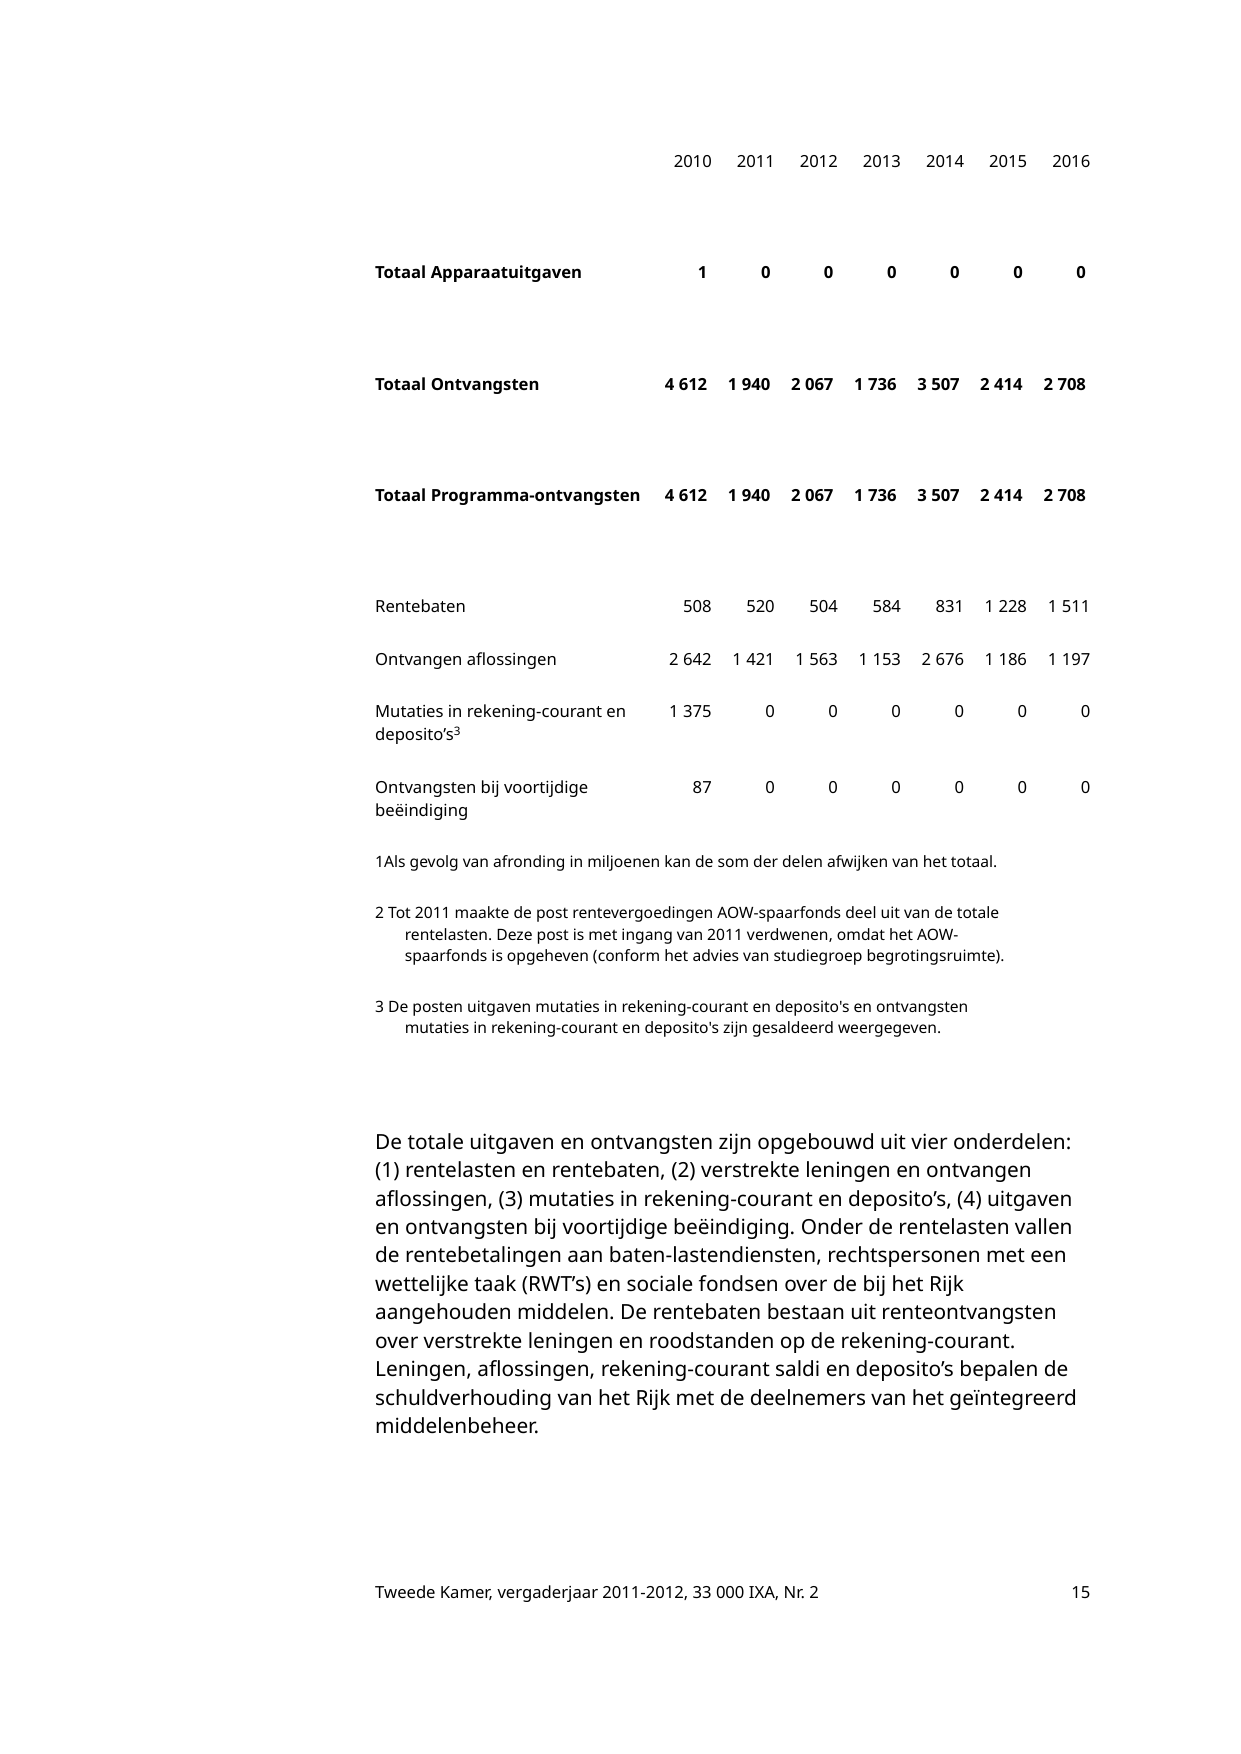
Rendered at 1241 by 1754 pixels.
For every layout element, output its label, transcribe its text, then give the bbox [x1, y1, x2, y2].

table_cell 2 708 [1027, 372, 1090, 425]
table_cell [711, 425, 774, 483]
table_cell [838, 314, 901, 372]
table_cell 0 [711, 700, 774, 775]
table_cell 3 507 [901, 484, 964, 536]
table_cell 584 [838, 595, 901, 647]
table_header 2015 [964, 150, 1027, 203]
text De totale uitgaven en ontvangsten zijn opgebouwd uit vier onderdelen: (1) rentelasten en rentebaten, (2) verstrekte leningen en ontvangen aflossingen, (3) mutaties in rekening-courant en deposito’s, (4) uitgaven en ontvangsten bij voortijdige beëindiging. Onder de rentelasten vallen de rentebetalingen aan baten-lastendiensten, rechtspersonen met een wettelijke taak (RWT’s) en sociale fondsen over de bij het Rijk aangehouden middelen. De rentebaten bestaan uit renteontvangsten over verstrekte leningen en roodstanden op de rekening-courant. Leningen, aflossingen, rekening-courant saldi en deposito’s bepalen de schuldverhouding van het Rijk met de deelnemers van het geïntegreerd middelenbeheer. [375, 1127, 1090, 1439]
table_header [375, 150, 648, 203]
table_cell Ontvangen aflossingen [375, 647, 648, 700]
table_cell 0 [838, 261, 901, 314]
table_cell 831 [901, 595, 964, 647]
table_cell [901, 425, 964, 483]
table_cell 0 [964, 700, 1027, 775]
table_cell 1 421 [711, 647, 774, 700]
table_cell 0 [711, 261, 774, 314]
table_cell 0 [964, 775, 1027, 851]
table_cell 0 [775, 700, 838, 775]
table_cell [648, 425, 711, 483]
table_cell 1 186 [964, 647, 1027, 700]
table_cell Mutaties in rekening-courant en deposito’s3 [375, 700, 648, 775]
table_cell 2 708 [1027, 484, 1090, 536]
table_cell 1Als gevolg van afronding in miljoenen kan de som der delen afwijken van het totaal. 2 Tot 2011 maakte de post rentevergoedingen AOW-spaarfonds deel uit van de totale rentelasten. Deze post is met ingang van 2011 verdwenen, omdat het AOW-spaarfonds is opgeheven (conform het advies van studiegroep begrotingsruimte). 3 De posten uitgaven mutaties in rekening-courant en deposito's en ontvangsten mutaties in rekening-courant en deposito's zijn gesaldeerd weergegeven. [375, 851, 1027, 1068]
table_cell 1 [648, 261, 711, 314]
table_cell [901, 203, 964, 261]
table_cell 1 153 [838, 647, 901, 700]
table_cell 2 414 [964, 484, 1027, 536]
table_cell Ontvangsten bij voortijdige beëindiging [375, 775, 648, 851]
table_cell 1 375 [648, 700, 711, 775]
table_cell [648, 314, 711, 372]
table_cell [711, 314, 774, 372]
table_header 2010 [648, 150, 711, 203]
table_cell [1027, 314, 1090, 372]
table_cell 4 612 [648, 484, 711, 536]
table_header 2012 [775, 150, 838, 203]
table_cell 0 [901, 261, 964, 314]
table_cell [964, 536, 1027, 594]
table_header 2011 [711, 150, 774, 203]
table_cell [375, 425, 648, 483]
table_cell 0 [711, 775, 774, 851]
table_cell [375, 536, 648, 594]
table_cell 1 228 [964, 595, 1027, 647]
table_cell 0 [775, 775, 838, 851]
table_cell Rentebaten [375, 595, 648, 647]
table_cell 0 [838, 775, 901, 851]
table_cell [711, 536, 774, 594]
table_cell 0 [1027, 700, 1090, 775]
table_cell 0 [838, 700, 901, 775]
table_cell 2 067 [775, 484, 838, 536]
table_cell [838, 425, 901, 483]
table_cell 1 563 [775, 647, 838, 700]
table_cell [648, 203, 711, 261]
table_cell 4 612 [648, 372, 711, 425]
table_cell 87 [648, 775, 711, 851]
table_cell [375, 314, 648, 372]
table_header 2013 [838, 150, 901, 203]
table_cell [775, 203, 838, 261]
table_cell 2 676 [901, 647, 964, 700]
table_cell [964, 425, 1027, 483]
table_cell [711, 203, 774, 261]
table_header 2014 [901, 150, 964, 203]
table_cell 0 [1027, 775, 1090, 851]
table_cell Totaal Programma-ontvangsten [375, 484, 648, 536]
table_cell 504 [775, 595, 838, 647]
table_cell [1027, 203, 1090, 261]
table_cell [901, 536, 964, 594]
table_cell [964, 203, 1027, 261]
table_cell 2 642 [648, 647, 711, 700]
table_cell [901, 314, 964, 372]
table_cell [838, 536, 901, 594]
table_cell 1 940 [711, 484, 774, 536]
table_cell [775, 425, 838, 483]
table_cell [775, 536, 838, 594]
table_cell [838, 203, 901, 261]
table_cell 1 940 [711, 372, 774, 425]
table_cell 2 414 [964, 372, 1027, 425]
table_cell 0 [901, 775, 964, 851]
table_cell [375, 203, 648, 261]
table_cell [775, 314, 838, 372]
table_cell 0 [964, 261, 1027, 314]
table_cell 1 736 [838, 372, 901, 425]
table_cell 508 [648, 595, 711, 647]
table_cell 1 197 [1027, 647, 1090, 700]
table_cell 3 507 [901, 372, 964, 425]
table_cell 0 [1027, 261, 1090, 314]
table_cell [1027, 425, 1090, 483]
table_cell 0 [901, 700, 964, 775]
table_cell Totaal Apparaatuitgaven [375, 261, 648, 314]
table_cell 2 067 [775, 372, 838, 425]
table_cell [964, 314, 1027, 372]
table_cell [1027, 536, 1090, 594]
table_header 2016 [1027, 150, 1090, 203]
table_cell 1 736 [838, 484, 901, 536]
table_cell 1 511 [1027, 595, 1090, 647]
table_cell [648, 536, 711, 594]
table_cell Totaal Ontvangsten [375, 372, 648, 425]
table_cell 0 [775, 261, 838, 314]
table_cell 520 [711, 595, 774, 647]
